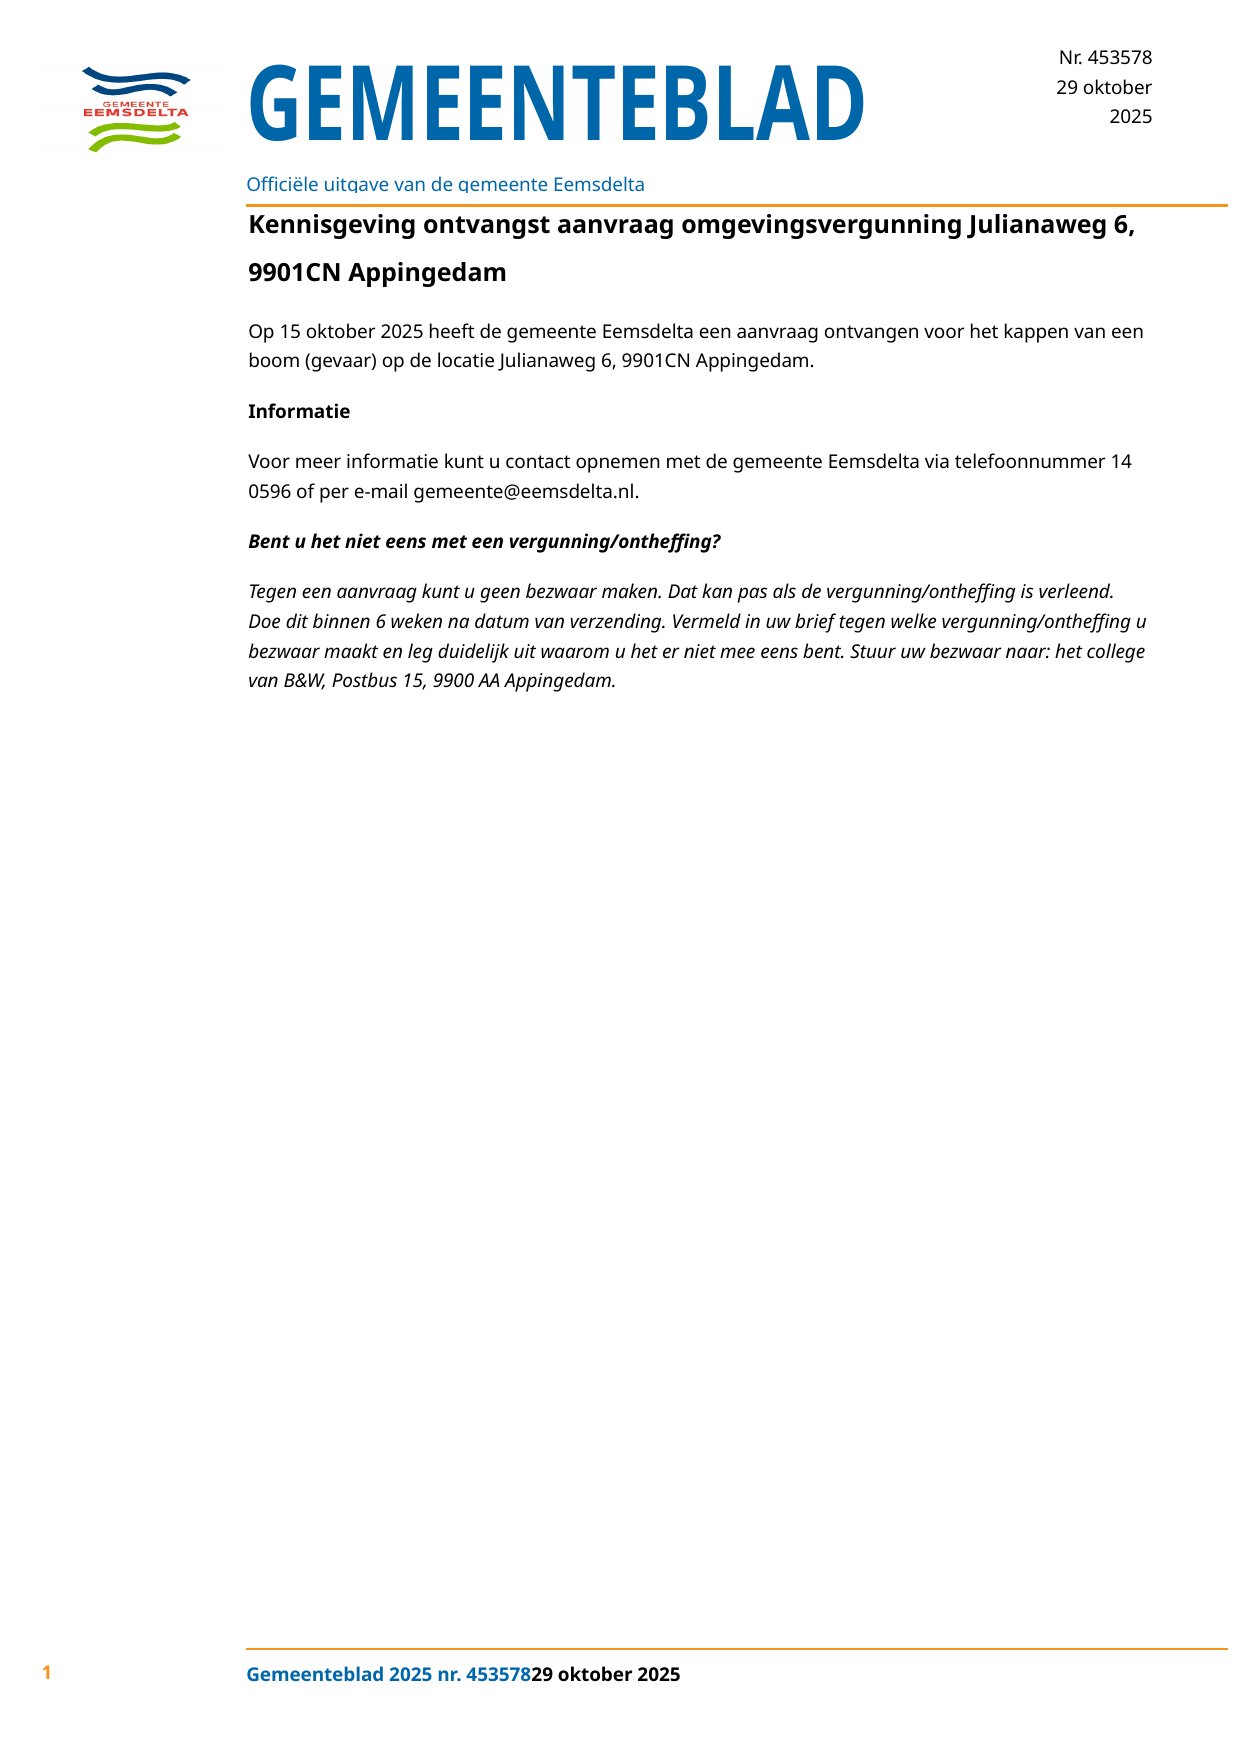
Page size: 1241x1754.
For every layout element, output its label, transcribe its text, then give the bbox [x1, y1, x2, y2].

text Informatie [248, 398, 1152, 424]
text Voor meer informatie kunt u contact opnemen met de gemeente Eemsdelta via telefoonnummer 14 0596 of per e-mail gemeente@eemsdelta.nl. [248, 448, 1152, 504]
text Kennisgeving ontvangst aanvraag omgevingsvergunning Julianaweg 6, 9901CN Appingedam [248, 207, 1152, 288]
text Bent u het niet eens met een vergunning/ontheffing? [248, 528, 1152, 554]
text Op 15 oktober 2025 heeft de gemeente Eemsdelta een aanvraag ontvangen voor het kappen van een boom (gevaar) op de locatie Julianaweg 6, 9901CN Appingedam. [248, 318, 1152, 373]
picture [41, 47, 231, 172]
text Tegen een aanvraag kunt u geen bezwaar maken. Dat kan pas als de vergunning/ontheffing is verleend. Doe dit binnen 6 weken na datum van verzending. Vermeld in uw brief tegen welke vergunning/ontheffing u bezwaar maakt en leg duidelijk uit waarom u het er niet mee eens bent. Stuur uw bezwaar naar: het college van B&W, Postbus 15, 9900 AA Appingedam. [248, 579, 1152, 693]
